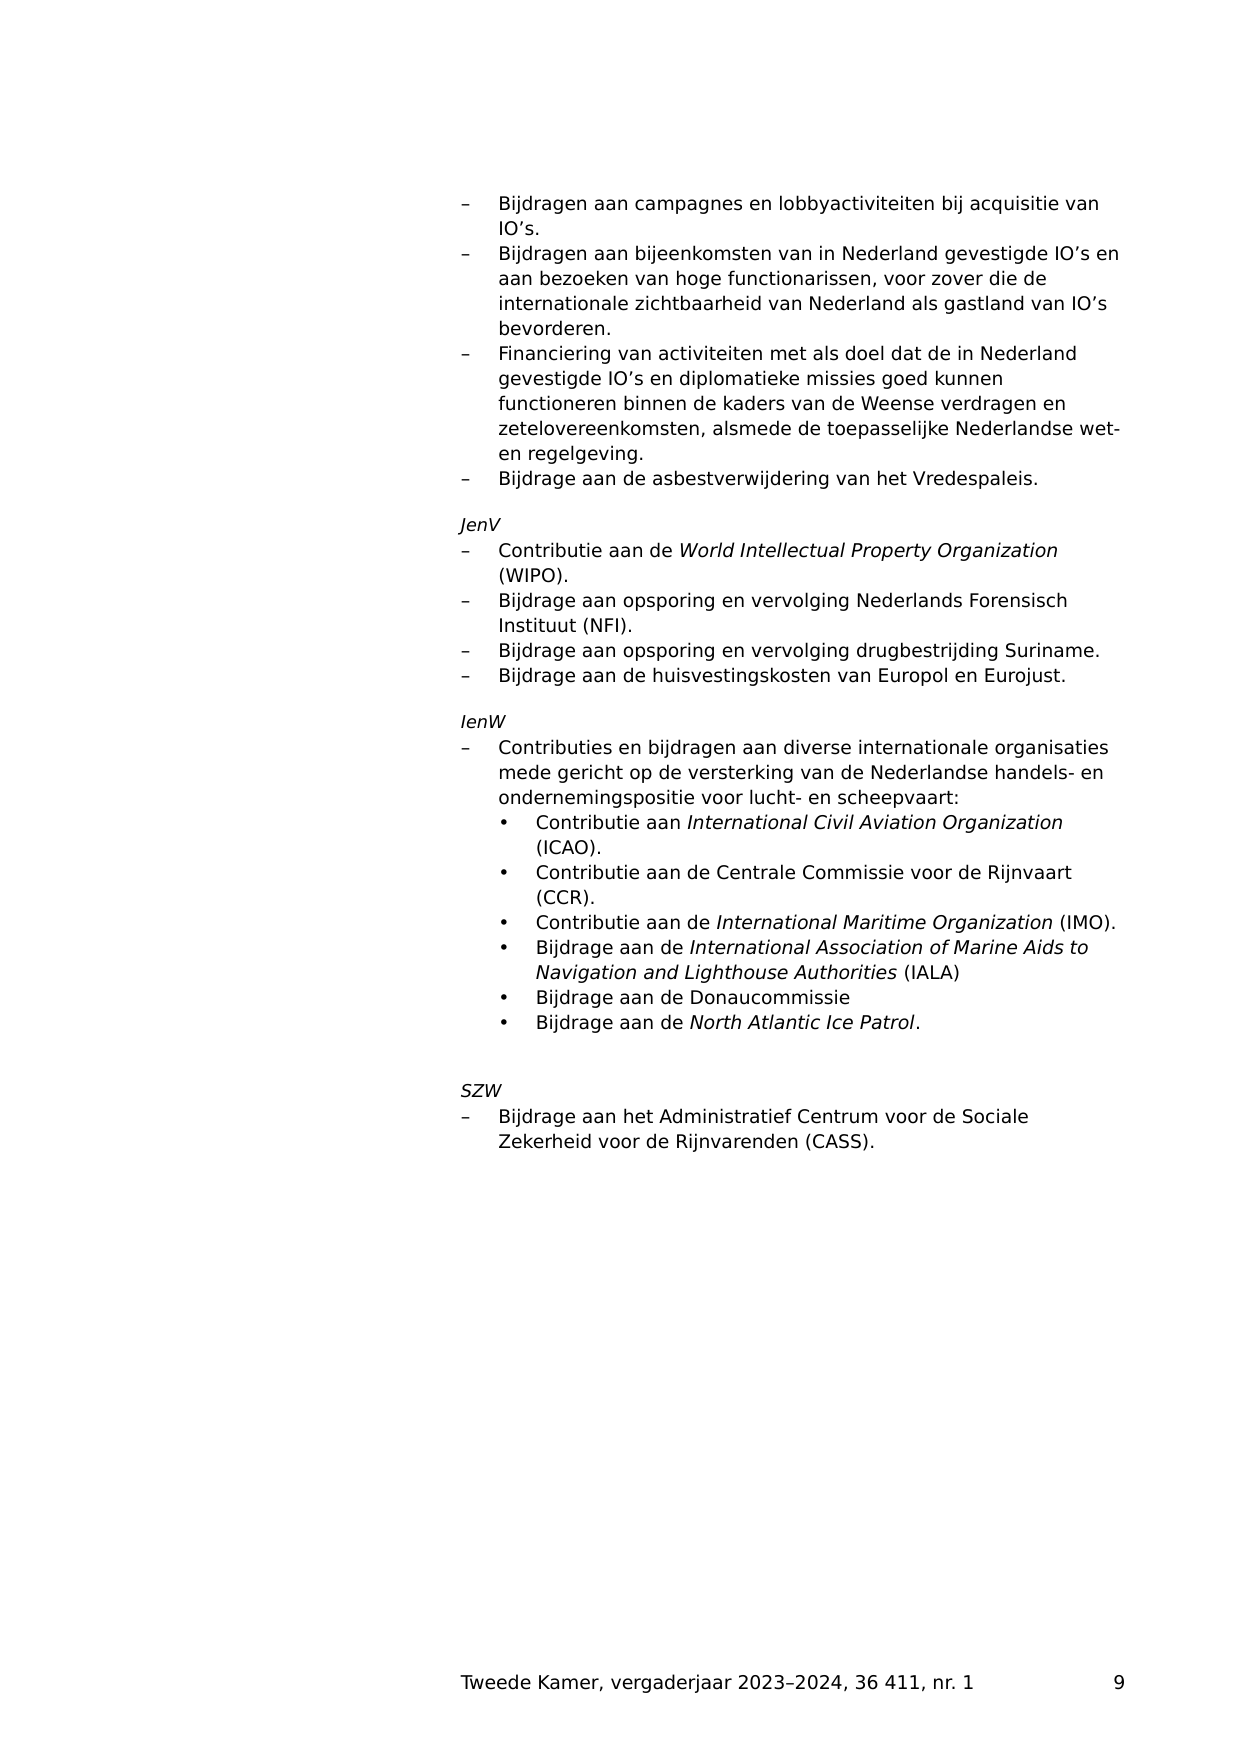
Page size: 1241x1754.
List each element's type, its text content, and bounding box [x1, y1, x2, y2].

list Contributie aan de International Maritime Organization (IMO). [498, 910, 1125, 935]
list Contributie aan International Civil Aviation Organization (ICAO). [498, 810, 1125, 860]
list Contributies en bijdragen aan diverse internationale organisaties mede gericht op de versterking van de Nederlandse handels- en ondernemingspositie voor lucht- en scheepvaart: [461, 735, 1125, 810]
list Bijdrage aan de asbestverwijdering van het Vredespaleis. [461, 466, 1125, 491]
text IenW [461, 710, 1125, 733]
list Bijdragen aan campagnes en lobbyactiviteiten bij acquisitie van IO’s. [461, 191, 1125, 241]
list Bijdrage aan opsporing en vervolging drugbestrijding Suriname. [461, 638, 1125, 663]
list Bijdrage aan de North Atlantic Ice Patrol. [498, 1010, 1125, 1035]
list Contributie aan de World Intellectual Property Organization (WIPO). [461, 538, 1125, 588]
list Bijdragen aan bijeenkomsten van in Nederland gevestigde IO’s en aan bezoeken van hoge functionarissen, voor zover die de internationale zichtbaarheid van Nederland als gastland van IO’s bevorderen. [461, 241, 1125, 341]
text SZW [461, 1079, 1125, 1102]
text JenV [461, 513, 1125, 536]
list Financiering van activiteiten met als doel dat de in Nederland gevestigde IO’s en diplomatieke missies goed kunnen functioneren binnen de kaders van de Weense verdragen en zetelovereenkomsten, alsmede de toepasselijke Nederlandse wet- en regelgeving. [461, 341, 1125, 466]
list Bijdrage aan de Donaucommissie [498, 985, 1125, 1010]
list Bijdrage aan de huisvestingskosten van Europol en Eurojust. [461, 663, 1125, 688]
list Bijdrage aan het Administratief Centrum voor de Sociale Zekerheid voor de Rijnvarenden (CASS). [461, 1104, 1125, 1154]
list Bijdrage aan opsporing en vervolging Nederlands Forensisch Instituut (NFI). [461, 588, 1125, 638]
list Bijdrage aan de International Association of Marine Aids to Navigation and Lighthouse Authorities (IALA) [498, 935, 1125, 985]
list Contributie aan de Centrale Commissie voor de Rijnvaart (CCR). [498, 860, 1125, 910]
